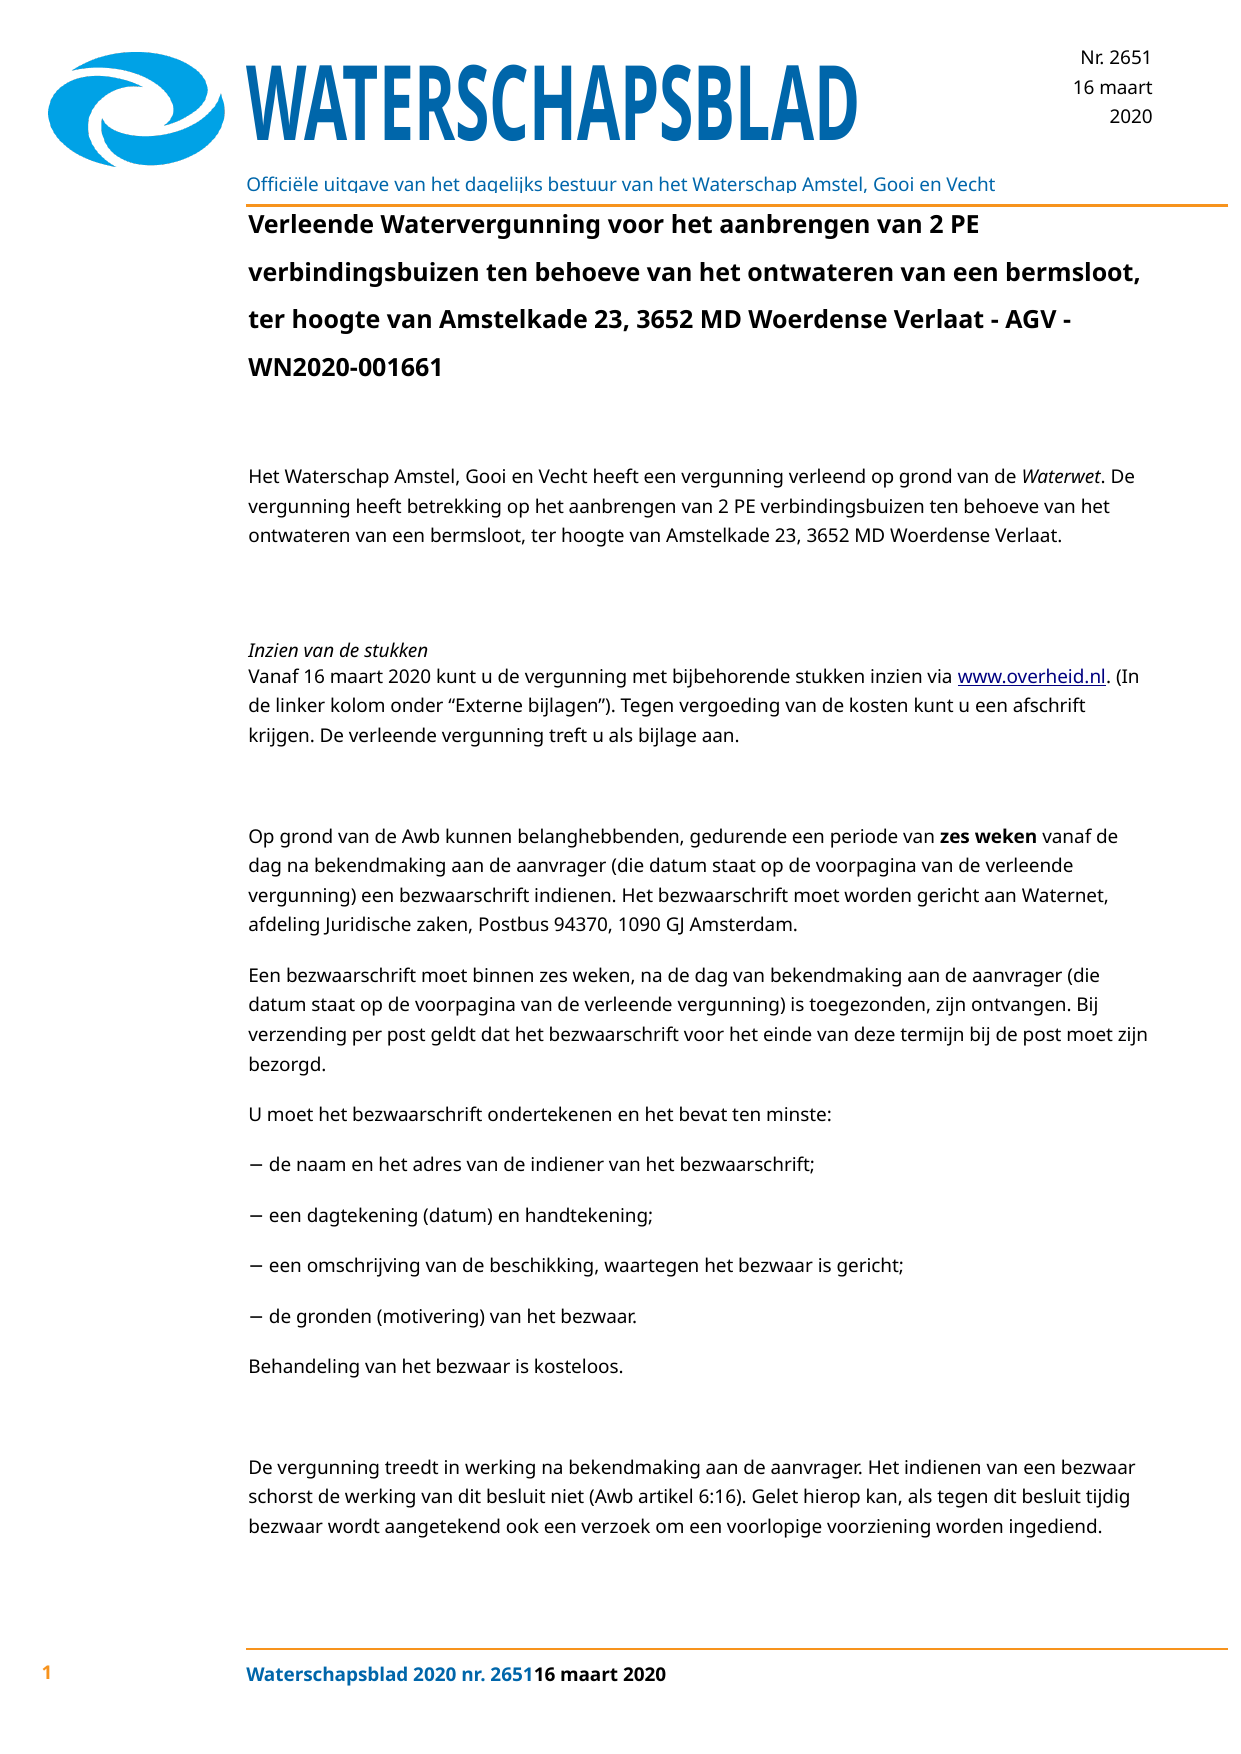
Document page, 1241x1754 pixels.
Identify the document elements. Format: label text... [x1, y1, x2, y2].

text U moet het bezwaarschrift ondertekenen en het bevat ten minste: [248, 1101, 1152, 1127]
text − de gronden (motivering) van het bezwaar. [248, 1303, 1152, 1328]
text Een bezwaarschrift moet binnen zes weken, na de dag van bekendmaking aan de aanvrager (die datum staat op de voorpagina van de verleende vergunning) is toegezonden, zijn ontvangen. Bij verzending per post geldt dat het bezwaarschrift voor het einde van deze termijn bij de post moet zijn bezorgd. [248, 962, 1152, 1076]
text Inzien van de stukken [248, 637, 1152, 663]
text − een dagtekening (datum) en handtekening; [248, 1202, 1152, 1228]
text − een omschrijving van de beschikking, waartegen het bezwaar is gericht; [248, 1252, 1152, 1278]
text Het Waterschap Amstel, Gooi en Vecht heeft een vergunning verleend op grond van de Waterwet. De vergunning heeft betrekking op het aanbrengen van 2 PE verbindingsbuizen ten behoeve van het ontwateren van een bermsloot, ter hoogte van Amstelkade 23, 3652 MD Woerdense Verlaat. [248, 463, 1152, 548]
text Verleende Watervergunning voor het aanbrengen van 2 PE verbindingsbuizen ten behoeve van het ontwateren van een bermsloot, ter hoogte van Amstelkade 23, 3652 MD Woerdense Verlaat - AGV - WN2020-001661 [248, 207, 1152, 384]
text − de naam en het adres van de indiener van het bezwaarschrift; [248, 1152, 1152, 1177]
text Vanaf 16 maart 2020 kunt u de vergunning met bijbehorende stukken inzien via www.overheid.nl. (In de linker kolom onder “Externe bijlagen”). Tegen vergoeding van de kosten kunt u een afschrift krijgen. De verleende vergunning treft u als bijlage aan. [248, 663, 1152, 748]
text Op grond van de Awb kunnen belanghebbenden, gedurende een periode van zes weken vanaf de dag na bekendmaking aan de aanvrager (die datum staat op de voorpagina van de verleende vergunning) een bezwaarschrift indienen. Het bezwaarschrift moet worden gericht aan Waternet, afdeling Juridische zaken, Postbus 94370, 1090 GJ Amsterdam. [248, 823, 1152, 937]
text De vergunning treedt in werking na bekendmaking aan de aanvrager. Het indienen van een bezwaar schorst de werking van dit besluit niet (Awb artikel 6:16). Gelet hierop kan, als tegen dit besluit tijdig bezwaar wordt aangetekend ook een verzoek om een voorlopige voorziening worden ingediend. [248, 1454, 1152, 1539]
text Behandeling van het bezwaar is kosteloos. [248, 1353, 1152, 1379]
picture [41, 47, 231, 172]
